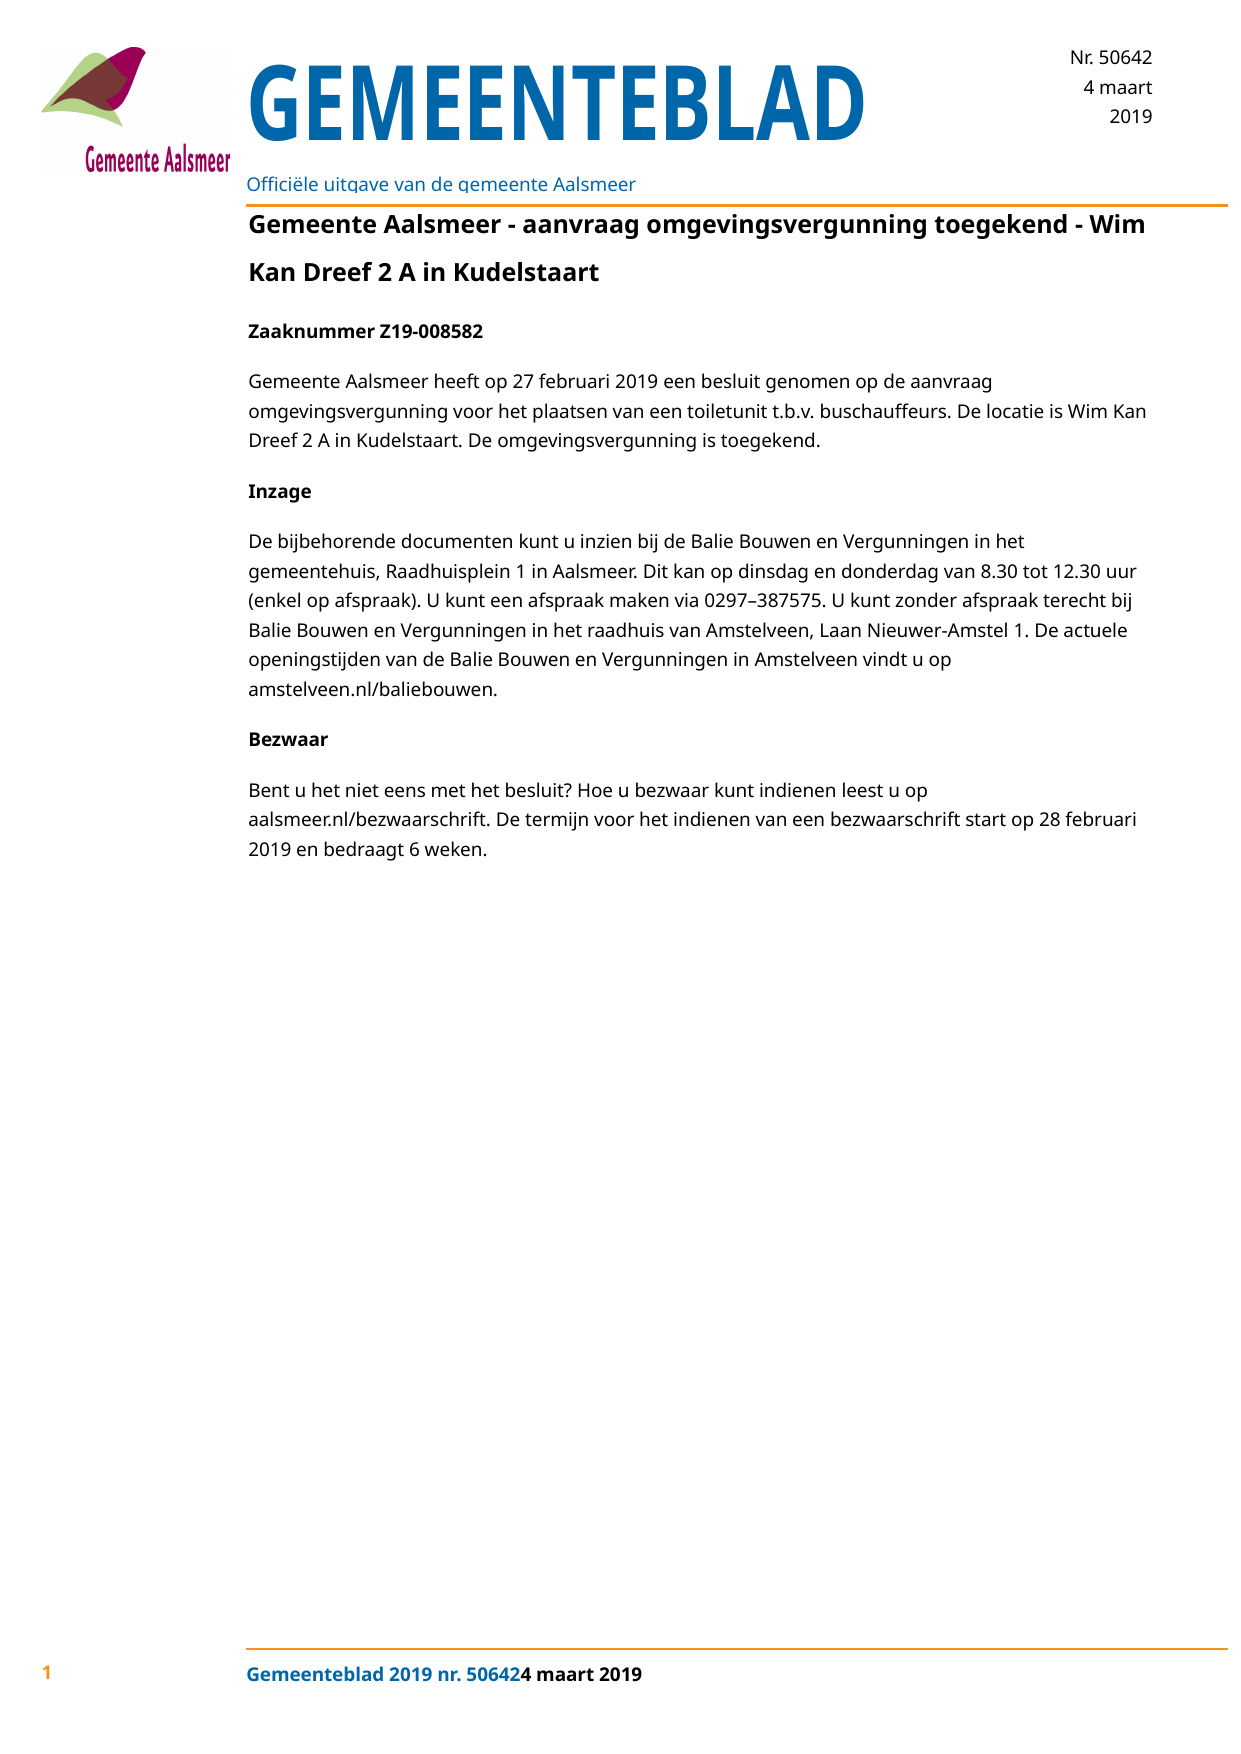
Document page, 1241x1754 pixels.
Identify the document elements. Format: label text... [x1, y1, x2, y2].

text Bezwaar [248, 727, 1152, 752]
text Inzage [248, 478, 1152, 504]
text Bent u het niet eens met het besluit? Hoe u bezwaar kunt indienen leest u op aalsmeer.nl/bezwaarschrift. De termijn voor het indienen van een bezwaarschrift start op 28 februari 2019 en bedraagt 6 weken. [248, 777, 1152, 862]
text Gemeente Aalsmeer - aanvraag omgevingsvergunning toegekend - Wim Kan Dreef 2 A in Kudelstaart [248, 207, 1152, 288]
text Zaaknummer Z19-008582 [248, 318, 1152, 344]
text De bijbehorende documenten kunt u inzien bij de Balie Bouwen en Vergunningen in het gemeentehuis, Raadhuisplein 1 in Aalsmeer. Dit kan op dinsdag en donderdag van 8.30 tot 12.30 uur (enkel op afspraak). U kunt een afspraak maken via 0297–387575. U kunt zonder afspraak terecht bij Balie Bouwen en Vergunningen in het raadhuis van Amstelveen, Laan Nieuwer-Amstel 1. De actuele openingstijden van de Balie Bouwen en Vergunningen in Amstelveen vindt u op amstelveen.nl/baliebouwen. [248, 528, 1152, 702]
picture [41, 47, 231, 172]
text Gemeente Aalsmeer heeft op 27 februari 2019 een besluit genomen op de aanvraag omgevingsvergunning voor het plaatsen van een toiletunit t.b.v. buschauffeurs. De locatie is Wim Kan Dreef 2 A in Kudelstaart. De omgevingsvergunning is toegekend. [248, 368, 1152, 453]
